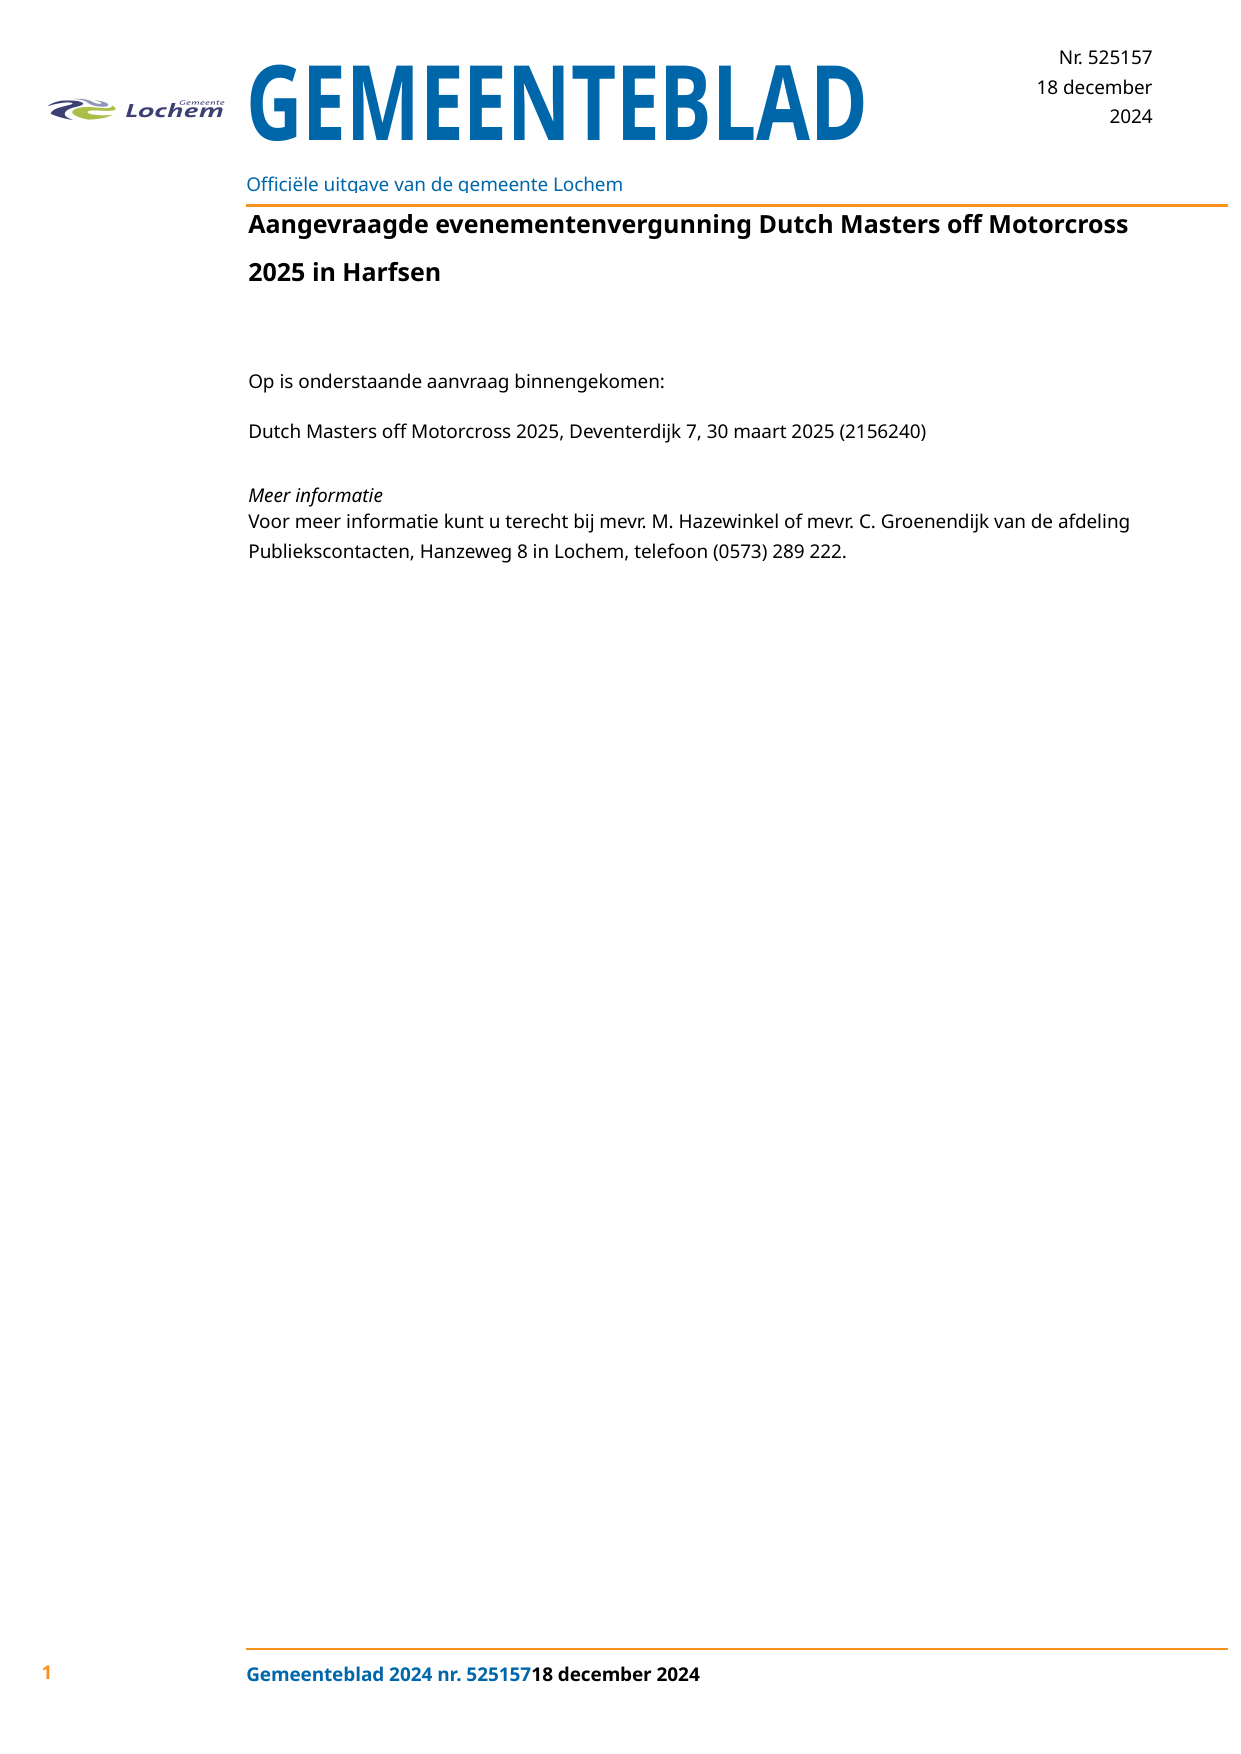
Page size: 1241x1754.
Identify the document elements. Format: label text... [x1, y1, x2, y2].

text Aangevraagde evenementenvergunning Dutch Masters off Motorcross 2025 in Harfsen [248, 207, 1152, 288]
text Dutch Masters off Motorcross 2025, Deventerdijk 7, 30 maart 2025 (2156240) [248, 419, 1152, 444]
text Op is onderstaande aanvraag binnengekomen: [248, 368, 1152, 394]
text Meer informatie [248, 483, 1152, 508]
text Voor meer informatie kunt u terecht bij mevr. M. Hazewinkel of mevr. C. Groenendijk van de afdeling Publiekscontacten, Hanzeweg 8 in Lochem, telefoon (0573) 289 222. [248, 508, 1152, 564]
picture [41, 47, 231, 172]
